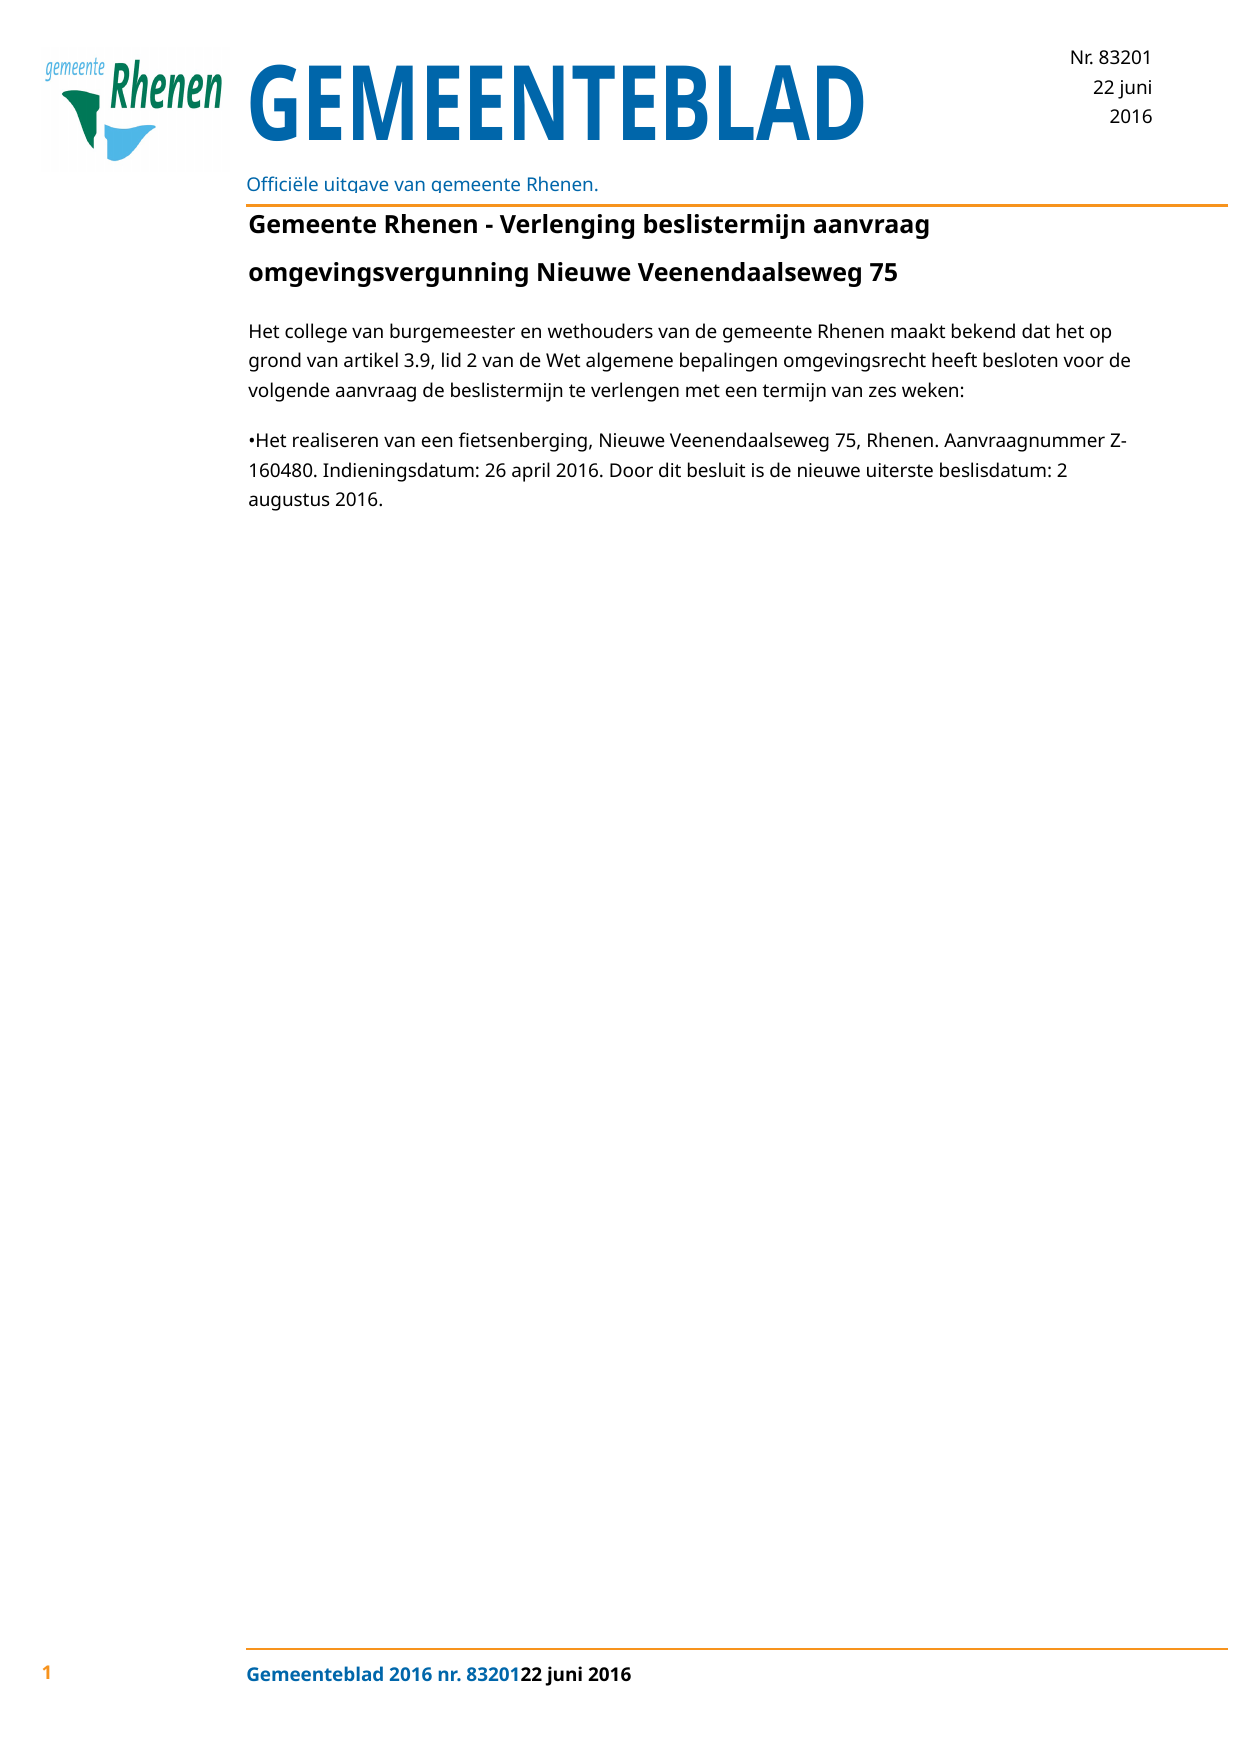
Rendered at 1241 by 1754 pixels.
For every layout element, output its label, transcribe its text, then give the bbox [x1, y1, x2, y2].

text Het college van burgemeester en wethouders van de gemeente Rhenen maakt bekend dat het op grond van artikel 3.9, lid 2 van de Wet algemene bepalingen omgevingsrecht heeft besloten voor de volgende aanvraag de beslistermijn te verlengen met een termijn van zes weken: [248, 318, 1152, 403]
text Gemeente Rhenen - Verlenging beslistermijn aanvraag omgevingsvergunning Nieuwe Veenendaalseweg 75 [248, 207, 1152, 288]
text •Het realiseren van een fietsenberging, Nieuwe Veenendaalseweg 75, Rhenen. Aanvraagnummer Z-160480. Indieningsdatum: 26 april 2016. Door dit besluit is de nieuwe uiterste beslisdatum: 2 augustus 2016. [248, 427, 1152, 512]
picture [41, 47, 231, 172]
